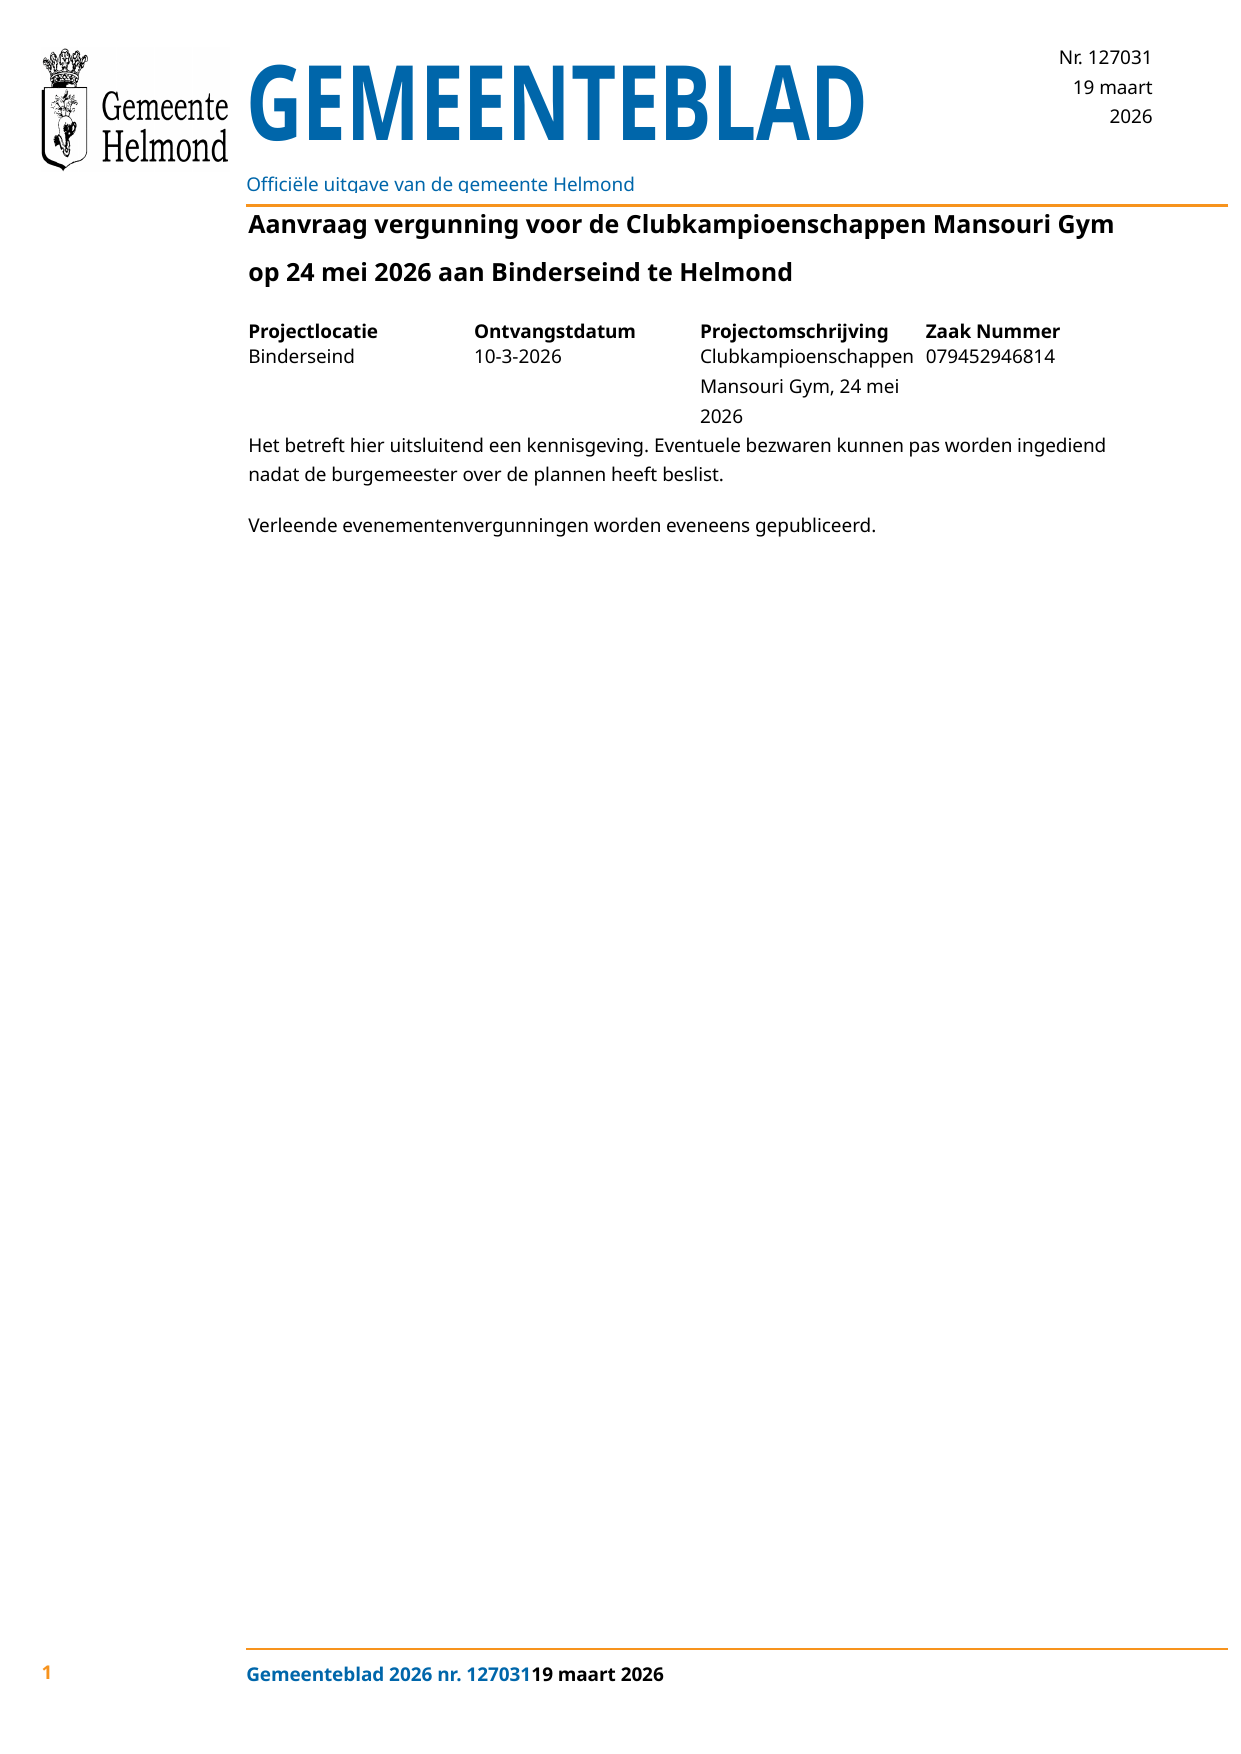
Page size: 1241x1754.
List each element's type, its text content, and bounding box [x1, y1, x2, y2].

text Verleende evenementenvergunningen worden eveneens gepubliceerd. [248, 512, 1152, 538]
text Aanvraag vergunning voor de Clubkampioenschappen Mansouri Gym op 24 mei 2026 aan Binderseind te Helmond [248, 207, 1152, 288]
table_cell 10-3-2026 [474, 344, 700, 429]
picture [41, 47, 231, 172]
table_header Projectomschrijving [700, 318, 926, 344]
table_cell Clubkampioenschappen Mansouri Gym, 24 mei 2026 [700, 344, 926, 429]
text Het betreft hier uitsluitend een kennisgeving. Eventuele bezwaren kunnen pas worden ingediend nadat de burgemeester over de plannen heeft beslist. [248, 432, 1152, 487]
table_header Ontvangstdatum [474, 318, 700, 344]
table_cell 079452946814 [926, 344, 1152, 429]
table_header Zaak Nummer [926, 318, 1152, 344]
table_cell Binderseind [248, 344, 474, 429]
table_header Projectlocatie [248, 318, 474, 344]
